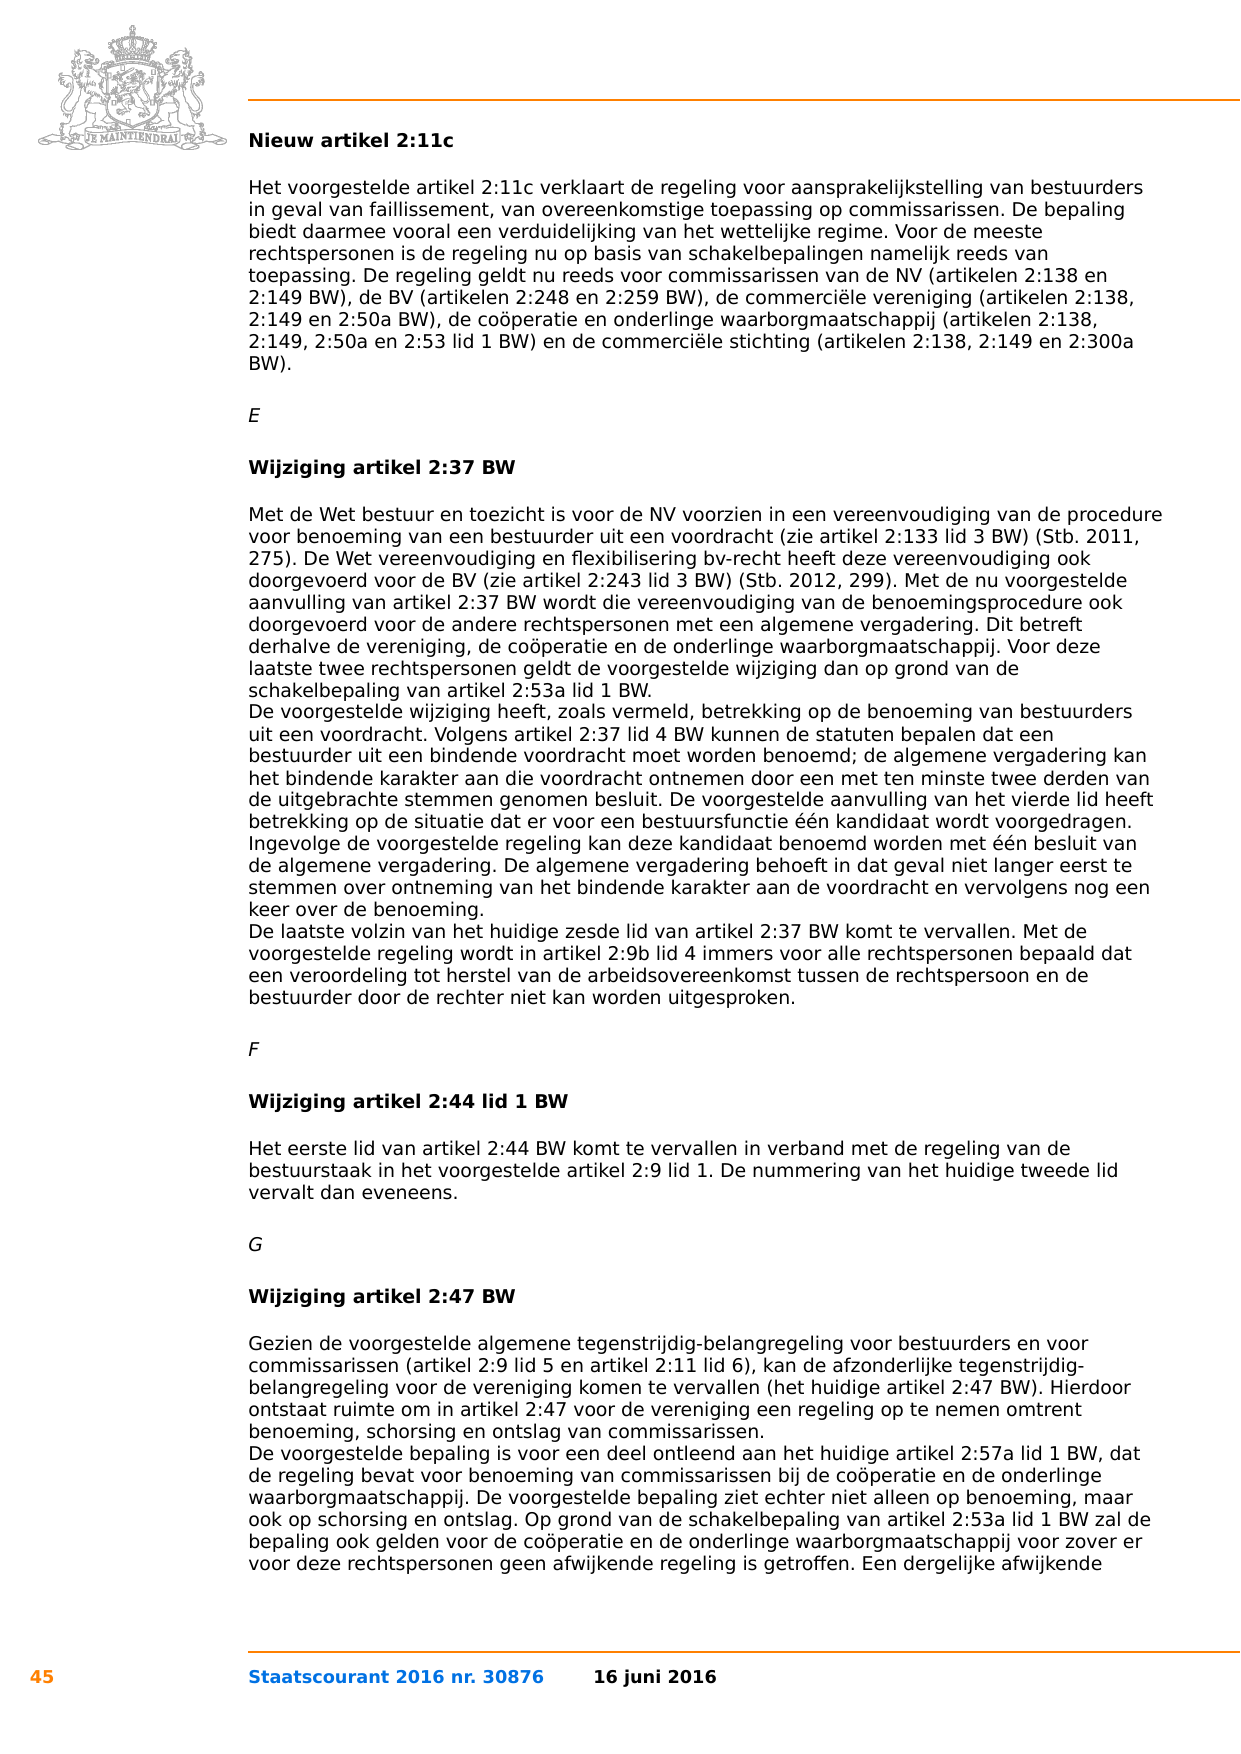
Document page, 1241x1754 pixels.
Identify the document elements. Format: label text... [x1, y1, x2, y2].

subtitle Wijziging artikel 2:44 lid 1 BW [248, 1091, 1163, 1113]
text Met de Wet bestuur en toezicht is voor de NV voorzien in een vereenvoudiging van de procedure voor benoeming van een bestuurder uit een voordracht (zie artikel 2:133 lid 3 BW) (Stb. 2011, 275). De Wet vereenvoudiging en flexibilisering bv-recht heeft deze vereenvoudiging ook doorgevoerd voor de BV (zie artikel 2:243 lid 3 BW) (Stb. 2012, 299). Met de nu voorgestelde aanvulling van artikel 2:37 BW wordt die vereenvoudiging van de benoemingsprocedure ook doorgevoerd voor de andere rechtspersonen met een algemene vergadering. Dit betreft derhalve de vereniging, de coöperatie en de onderlinge waarborgmaatschappij. Voor deze laatste twee rechtspersonen geldt de voorgestelde wijziging dan op grond van de schakelbepaling van artikel 2:53a lid 1 BW. [248, 504, 1163, 701]
text De voorgestelde bepaling is voor een deel ontleend aan het huidige artikel 2:57a lid 1 BW, dat de regeling bevat voor benoeming van commissarissen bij de coöperatie en de onderlinge waarborgmaatschappij. De voorgestelde bepaling ziet echter niet alleen op benoeming, maar ook op schorsing en ontslag. Op grond van de schakelbepaling van artikel 2:53a lid 1 BW zal de bepaling ook gelden voor de coöperatie en de onderlinge waarborgmaatschappij voor zover er voor deze rechtspersonen geen afwijkende regeling is getroffen. Een dergelijke afwijkende [248, 1443, 1163, 1575]
picture [38, 25, 227, 150]
subtitle G [248, 1234, 1163, 1256]
text De voorgestelde wijziging heeft, zoals vermeld, betrekking op de benoeming van bestuurders uit een voordracht. Volgens artikel 2:37 lid 4 BW kunnen de statuten bepalen dat een bestuurder uit een bindende voordracht moet worden benoemd; de algemene vergadering kan het bindende karakter aan die voordracht ontnemen door een met ten minste twee derden van de uitgebrachte stemmen genomen besluit. De voorgestelde aanvulling van het vierde lid heeft betrekking op de situatie dat er voor een bestuursfunctie één kandidaat wordt voorgedragen. Ingevolge de voorgestelde regeling kan deze kandidaat benoemd worden met één besluit van de algemene vergadering. De algemene vergadering behoeft in dat geval niet langer eerst te stemmen over ontneming van het bindende karakter aan de voordracht en vervolgens nog een keer over de benoeming. [248, 701, 1163, 921]
text De laatste volzin van het huidige zesde lid van artikel 2:37 BW komt te vervallen. Met de voorgestelde regeling wordt in artikel 2:9b lid 4 immers voor alle rechtspersonen bepaald dat een veroordeling tot herstel van de arbeidsovereenkomst tussen de rechtspersoon en de bestuurder door de rechter niet kan worden uitgesproken. [248, 921, 1163, 1009]
subtitle Nieuw artikel 2:11c [248, 130, 1163, 152]
subtitle F [248, 1039, 1163, 1061]
subtitle Wijziging artikel 2:47 BW [248, 1286, 1163, 1308]
text Het eerste lid van artikel 2:44 BW komt te vervallen in verband met de regeling van de bestuurstaak in het voorgestelde artikel 2:9 lid 1. De nummering van het huidige tweede lid vervalt dan eveneens. [248, 1138, 1163, 1204]
text Gezien de voorgestelde algemene tegenstrijdig-belangregeling voor bestuurders en voor commissarissen (artikel 2:9 lid 5 en artikel 2:11 lid 6), kan de afzonderlijke tegenstrijdig-belangregeling voor de vereniging komen te vervallen (het huidige artikel 2:47 BW). Hierdoor ontstaat ruimte om in artikel 2:47 voor de vereniging een regeling op te nemen omtrent benoeming, schorsing en ontslag van commissarissen. [248, 1333, 1163, 1443]
subtitle E [248, 405, 1163, 427]
subtitle Wijziging artikel 2:37 BW [248, 457, 1163, 479]
text Het voorgestelde artikel 2:11c verklaart de regeling voor aansprakelijkstelling van bestuurders in geval van faillissement, van overeenkomstige toepassing op commissarissen. De bepaling biedt daarmee vooral een verduidelijking van het wettelijke regime. Voor de meeste rechtspersonen is de regeling nu op basis van schakelbepalingen namelijk reeds van toepassing. De regeling geldt nu reeds voor commissarissen van de NV (artikelen 2:138 en 2:149 BW), de BV (artikelen 2:248 en 2:259 BW), de commerciële vereniging (artikelen 2:138, 2:149 en 2:50a BW), de coöperatie en onderlinge waarborgmaatschappij (artikelen 2:138, 2:149, 2:50a en 2:53 lid 1 BW) en de commerciële stichting (artikelen 2:138, 2:149 en 2:300a BW). [248, 177, 1163, 375]
